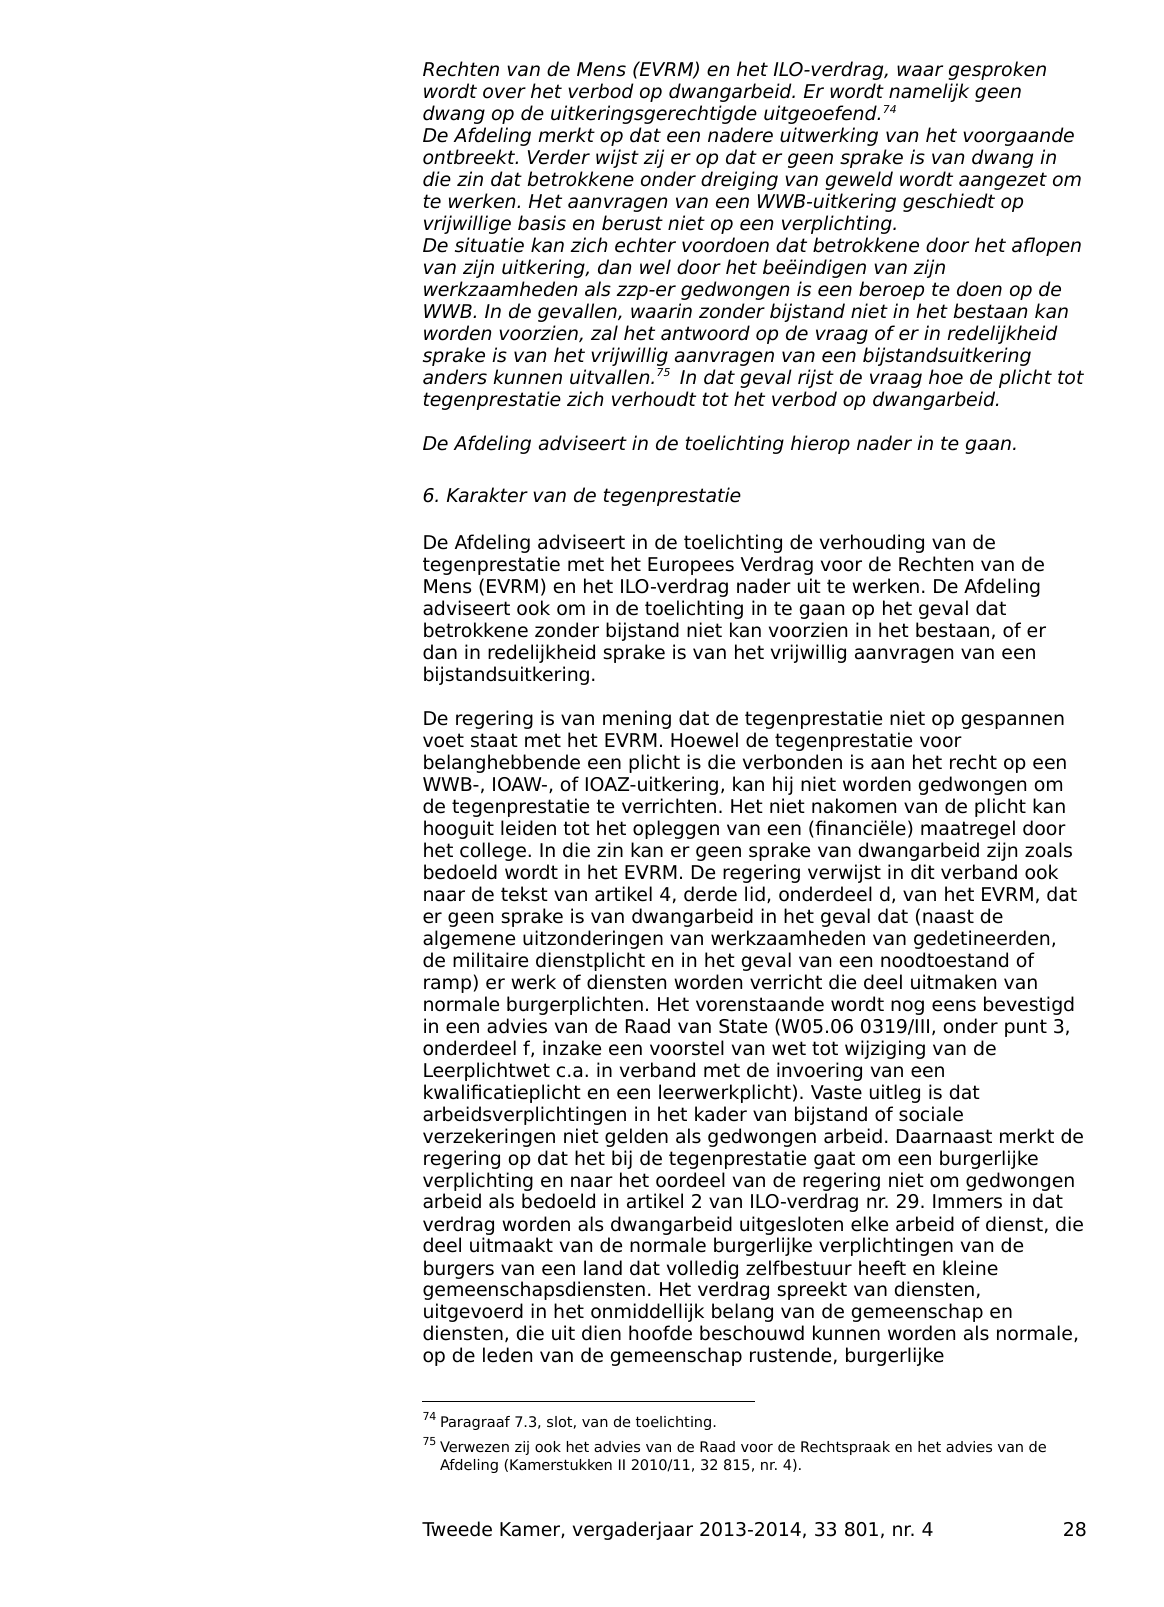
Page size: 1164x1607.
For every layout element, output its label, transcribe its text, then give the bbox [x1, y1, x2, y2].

text Paragraaf 7.3, slot, van de toelichting. [422, 1410, 1087, 1432]
text De Afdeling merkt op dat een nadere uitwerking van het voorgaande ontbreekt. Verder wijst zij er op dat er geen sprake is van dwang in die zin dat betrokkene onder dreiging van geweld wordt aangezet om te werken. Het aanvragen van een WWB-uitkering geschiedt op vrijwillige basis en berust niet op een verplichting. [422, 125, 1087, 235]
text Verwezen zij ook het advies van de Raad voor de Rechtspraak en het advies van de Afdeling (Kamerstukken II 2010/11, 32 815, nr. 4). [422, 1435, 1087, 1474]
text Rechten van de Mens (EVRM) en het ILO-verdrag, waar gesproken wordt over het verbod op dwangarbeid. Er wordt namelijk geen dwang op de uitkeringsgerechtigde uitgeoefend. [422, 59, 1087, 125]
subtitle 6. Karakter van de tegenprestatie [422, 485, 1087, 507]
text De Afdeling adviseert in de toelichting de verhouding van de tegenprestatie met het Europees Verdrag voor de Rechten van de Mens (EVRM) en het ILO-verdrag nader uit te werken. De Afdeling adviseert ook om in de toelichting in te gaan op het geval dat betrokkene zonder bijstand niet kan voorzien in het bestaan, of er dan in redelijkheid sprake is van het vrijwillig aanvragen van een bijstandsuitkering. [422, 532, 1087, 686]
text De Afdeling adviseert in de toelichting hierop nader in te gaan. [422, 433, 1087, 455]
text De regering is van mening dat de tegenprestatie niet op gespannen voet staat met het EVRM. Hoewel de tegenprestatie voor belanghebbende een plicht is die verbonden is aan het recht op een WWB-, IOAW-, of IOAZ-uitkering, kan hij niet worden gedwongen om de tegenprestatie te verrichten. Het niet nakomen van de plicht kan hooguit leiden tot het opleggen van een (financiële) maatregel door het college. In die zin kan er geen sprake van dwangarbeid zijn zoals bedoeld wordt in het EVRM. De regering verwijst in dit verband ook naar de tekst van artikel 4, derde lid, onderdeel d, van het EVRM, dat er geen sprake is van dwangarbeid in het geval dat (naast de algemene uitzonderingen van werkzaamheden van gedetineerden, de militaire dienstplicht en in het geval van een noodtoestand of ramp) er werk of diensten worden verricht die deel uitmaken van normale burgerplichten. Het vorenstaande wordt nog eens bevestigd in een advies van de Raad van State (W05.06 0319/III, onder punt 3, onderdeel f, inzake een voorstel van wet tot wijziging van de Leerplichtwet c.a. in verband met de invoering van een kwalificatieplicht en een leerwerkplicht). Vaste uitleg is dat arbeidsverplichtingen in het kader van bijstand of sociale verzekeringen niet gelden als gedwongen arbeid. Daarnaast merkt de regering op dat het bij de tegenprestatie gaat om een burgerlijke verplichting en naar het oordeel van de regering niet om gedwongen arbeid als bedoeld in artikel 2 van ILO-verdrag nr. 29. Immers in dat verdrag worden als dwangarbeid uitgesloten elke arbeid of dienst, die deel uitmaakt van de normale burgerlijke verplichtingen van de burgers van een land dat volledig zelfbestuur heeft en kleine gemeenschapsdiensten. Het verdrag spreekt van diensten, uitgevoerd in het onmiddellijk belang van de gemeenschap en diensten, die uit dien hoofde beschouwd kunnen worden als normale, op de leden van de gemeenschap rustende, burgerlijke [422, 708, 1087, 1367]
text De situatie kan zich echter voordoen dat betrokkene door het aflopen van zijn uitkering, dan wel door het beëindigen van zijn werkzaamheden als zzp-er gedwongen is een beroep te doen op de WWB. In de gevallen, waarin zonder bijstand niet in het bestaan kan worden voorzien, zal het antwoord op de vraag of er in redelijkheid sprake is van het vrijwillig aanvragen van een bijstandsuitkering anders kunnen uitvallen. In dat geval rijst de vraag hoe de plicht tot tegenprestatie zich verhoudt tot het verbod op dwangarbeid. [422, 235, 1087, 411]
